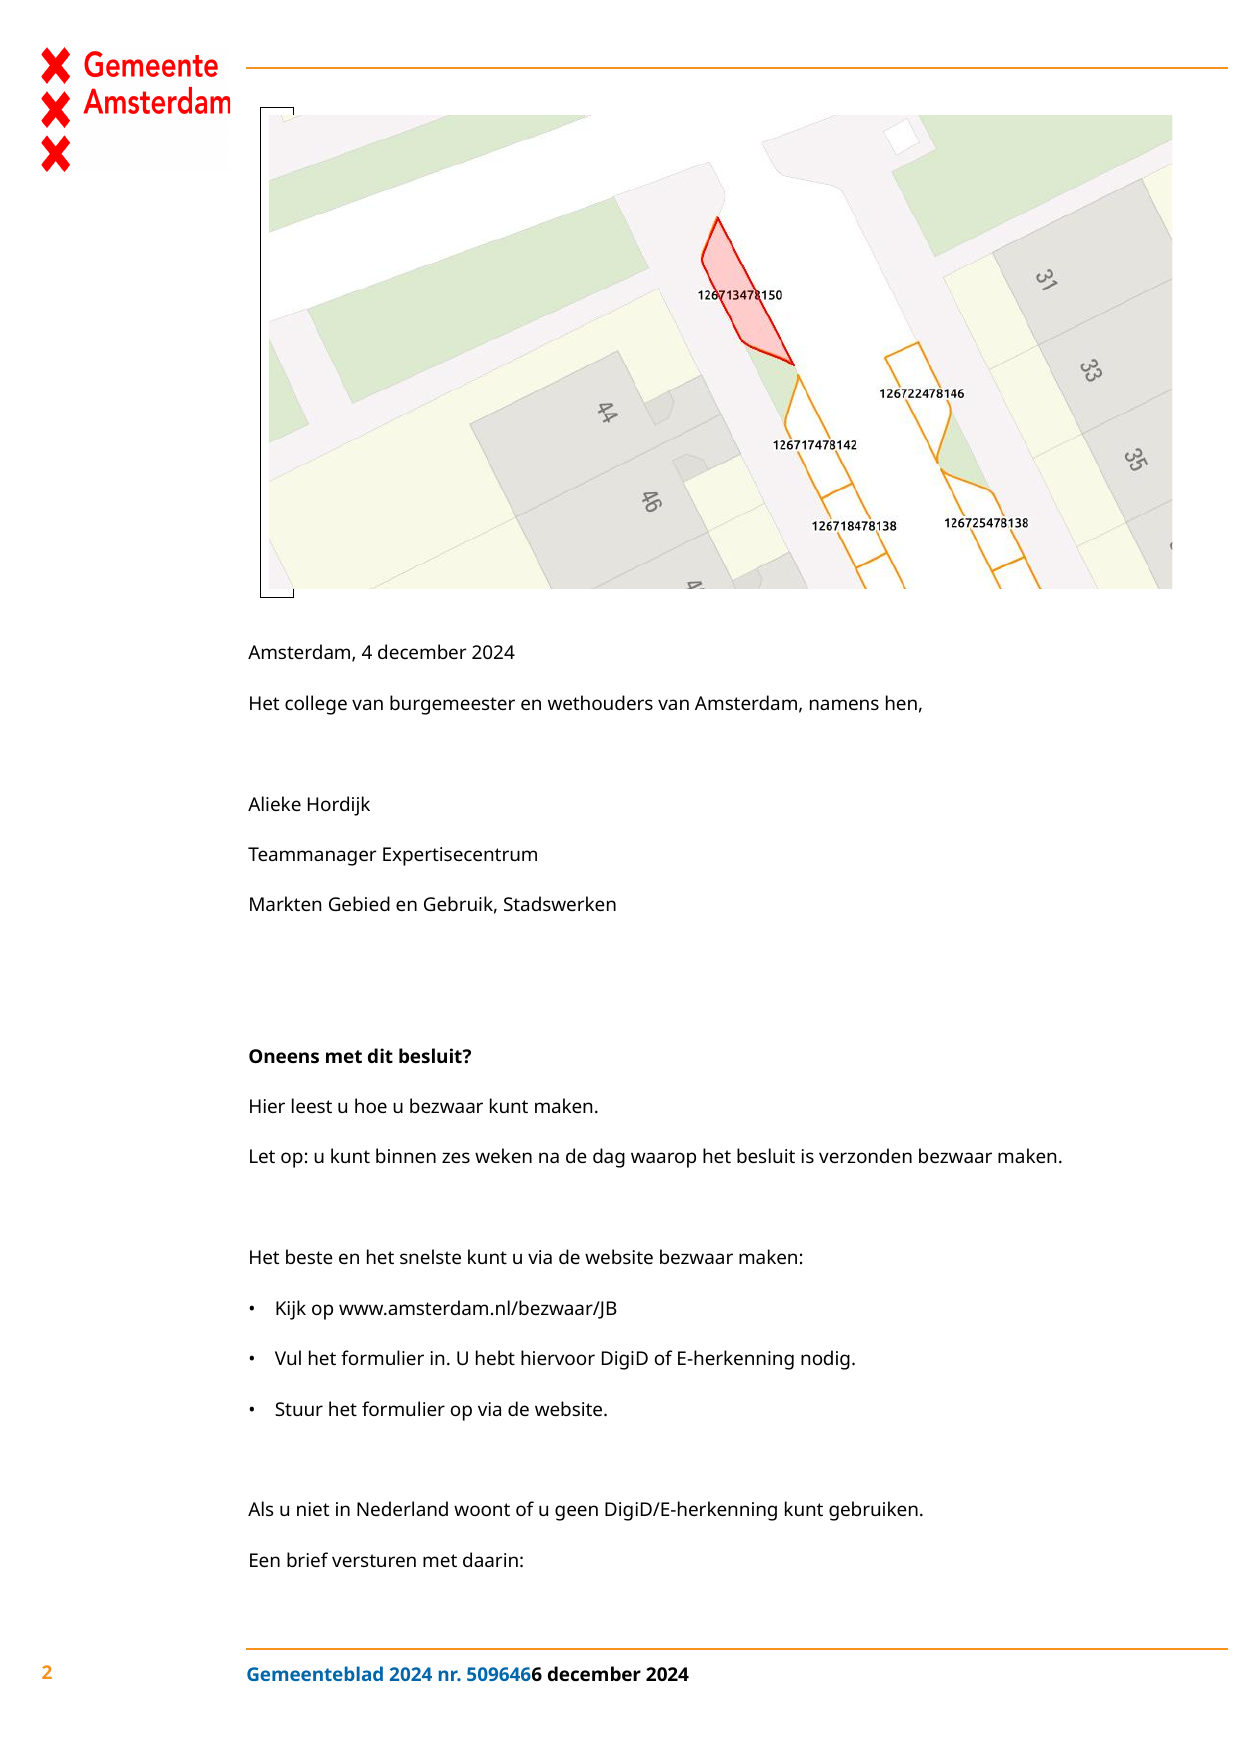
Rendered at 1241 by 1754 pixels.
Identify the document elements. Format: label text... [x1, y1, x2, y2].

text Markten Gebied en Gebruik, Stadswerken [248, 892, 1152, 917]
picture [268, 115, 1173, 589]
text Het college van burgemeester en wethouders van Amsterdam, namens hen, [248, 690, 1152, 716]
text • Vul het formulier in. U hebt hiervoor DigiD of E-herkenning nodig. [248, 1345, 1152, 1371]
text Een brief versturen met daarin: [248, 1547, 1152, 1573]
text Oneens met dit besluit? [248, 1043, 1152, 1069]
text Amsterdam, 4 december 2024 [248, 639, 1152, 665]
text Let op: u kunt binnen zes weken na de dag waarop het besluit is verzonden bezwaar maken. [248, 1144, 1152, 1169]
text Alieke Hordijk [248, 791, 1152, 817]
text Hier leest u hoe u bezwaar kunt maken. [248, 1093, 1152, 1119]
text Als u niet in Nederland woont of u geen DigiD/E-herkenning kunt gebruiken. [248, 1497, 1152, 1522]
picture [41, 47, 231, 172]
text • Kijk op www.amsterdam.nl/bezwaar/JB [248, 1295, 1152, 1321]
text Teammanager Expertisecentrum [248, 841, 1152, 867]
text • Stuur het formulier op via de website. [248, 1396, 1152, 1422]
text Het beste en het snelste kunt u via de website bezwaar maken: [248, 1244, 1152, 1270]
